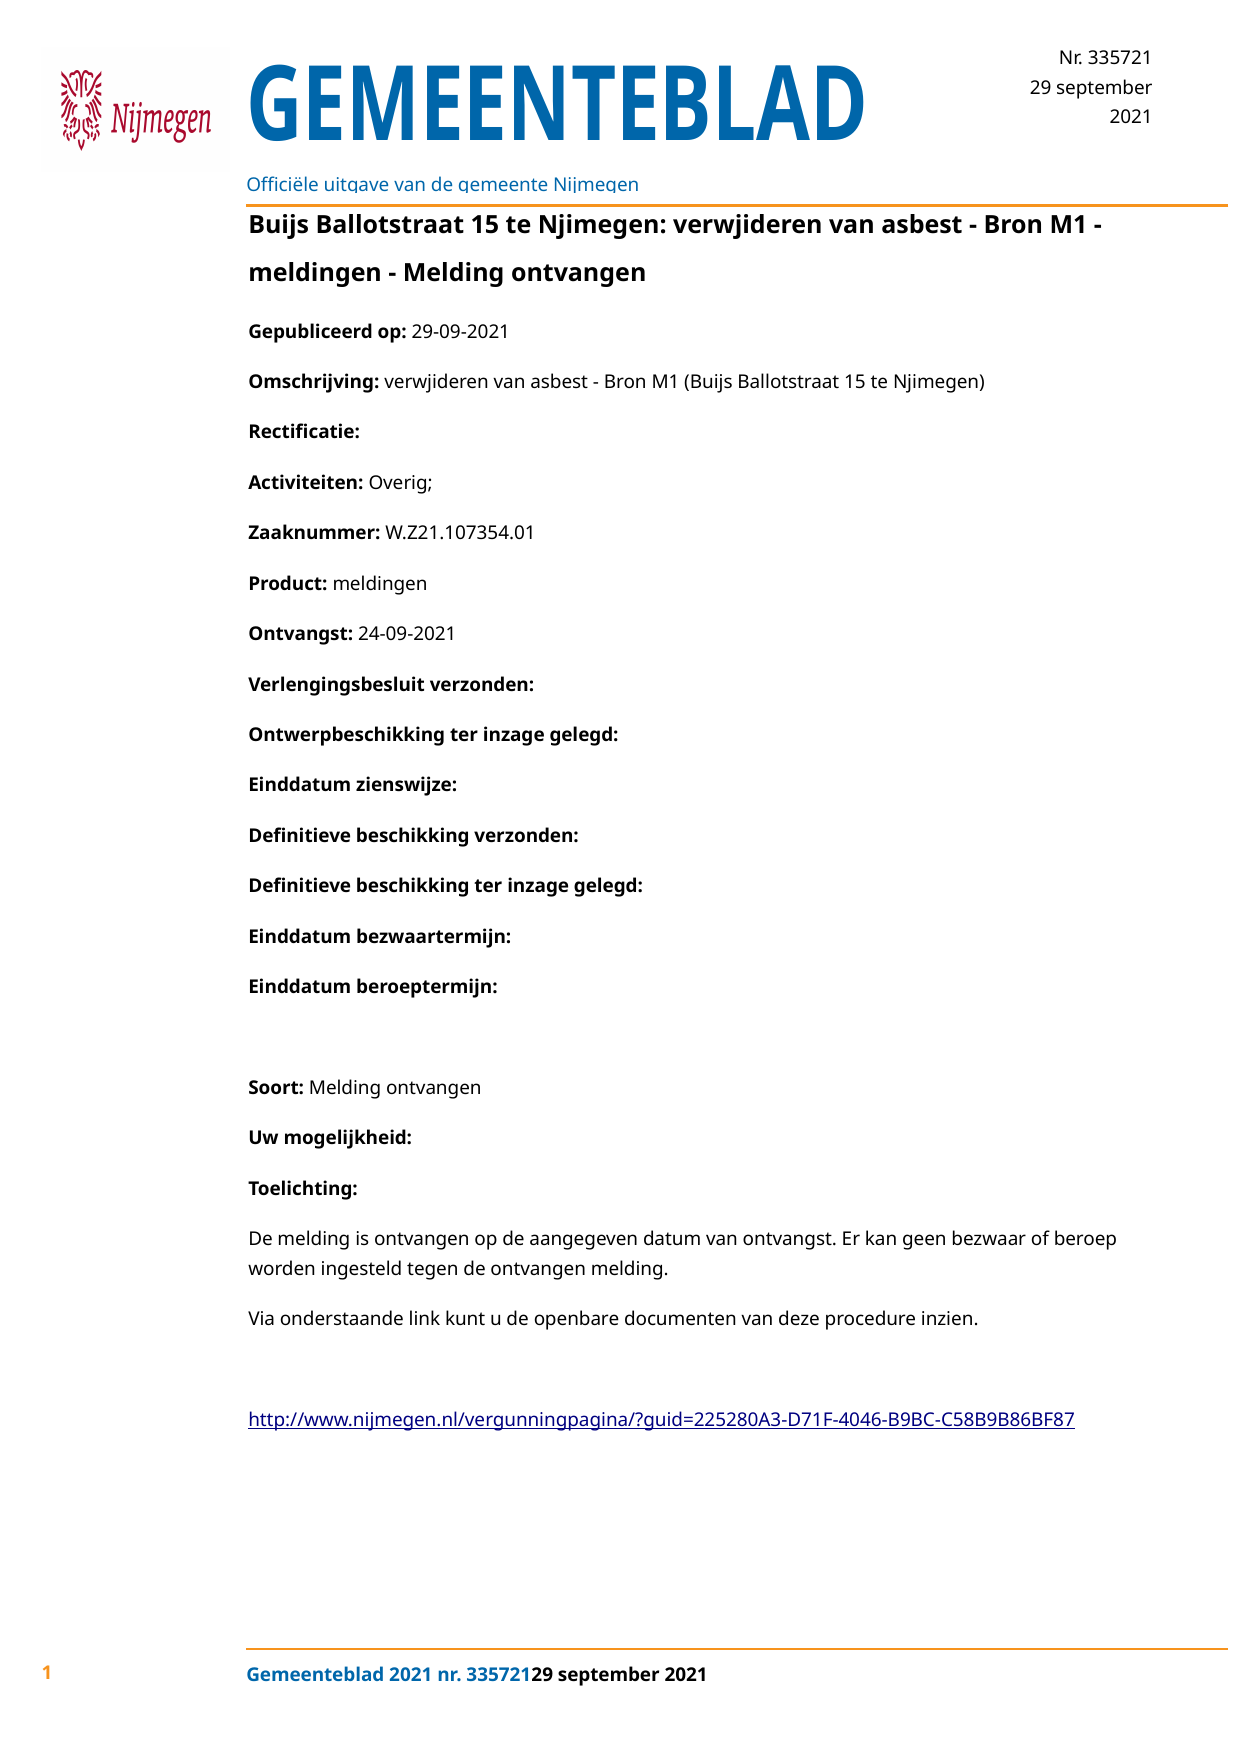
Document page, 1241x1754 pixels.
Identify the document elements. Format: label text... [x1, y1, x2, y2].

text Ontvangst: 24-09-2021 [248, 620, 1152, 646]
text Definitieve beschikking verzonden: [248, 822, 1152, 848]
text Uw mogelijkheid: [248, 1124, 1152, 1150]
text Definitieve beschikking ter inzage gelegd: [248, 872, 1152, 898]
text http://www.nijmegen.nl/vergunningpagina/?guid=225280A3-D71F-4046-B9BC-C58B9B86BF87 [248, 1406, 1152, 1432]
text Omschrijving: verwjideren van asbest - Bron M1 (Buijs Ballotstraat 15 te Njimegen) [248, 368, 1152, 394]
text Rectificatie: [248, 419, 1152, 444]
text Verlengingsbesluit verzonden: [248, 671, 1152, 697]
text Zaaknummer: W.Z21.107354.01 [248, 519, 1152, 545]
text Einddatum beroeptermijn: [248, 973, 1152, 999]
text Via onderstaande link kunt u de openbare documenten van deze procedure inzien. [248, 1305, 1152, 1331]
text Toelichting: [248, 1175, 1152, 1201]
text Activiteiten: Overig; [248, 469, 1152, 495]
text Soort: Melding ontvangen [248, 1074, 1152, 1100]
text Buijs Ballotstraat 15 te Njimegen: verwjideren van asbest - Bron M1 - meldingen - Melding ontvangen [248, 207, 1152, 288]
text De melding is ontvangen op de aangegeven datum van ontvangst. Er kan geen bezwaar of beroep worden ingesteld tegen de ontvangen melding. [248, 1225, 1152, 1281]
text Gepubliceerd op: 29-09-2021 [248, 318, 1152, 344]
text Ontwerpbeschikking ter inzage gelegd: [248, 721, 1152, 747]
text Einddatum bezwaartermijn: [248, 923, 1152, 949]
text Einddatum zienswijze: [248, 772, 1152, 797]
picture [41, 47, 231, 172]
text Product: meldingen [248, 570, 1152, 596]
